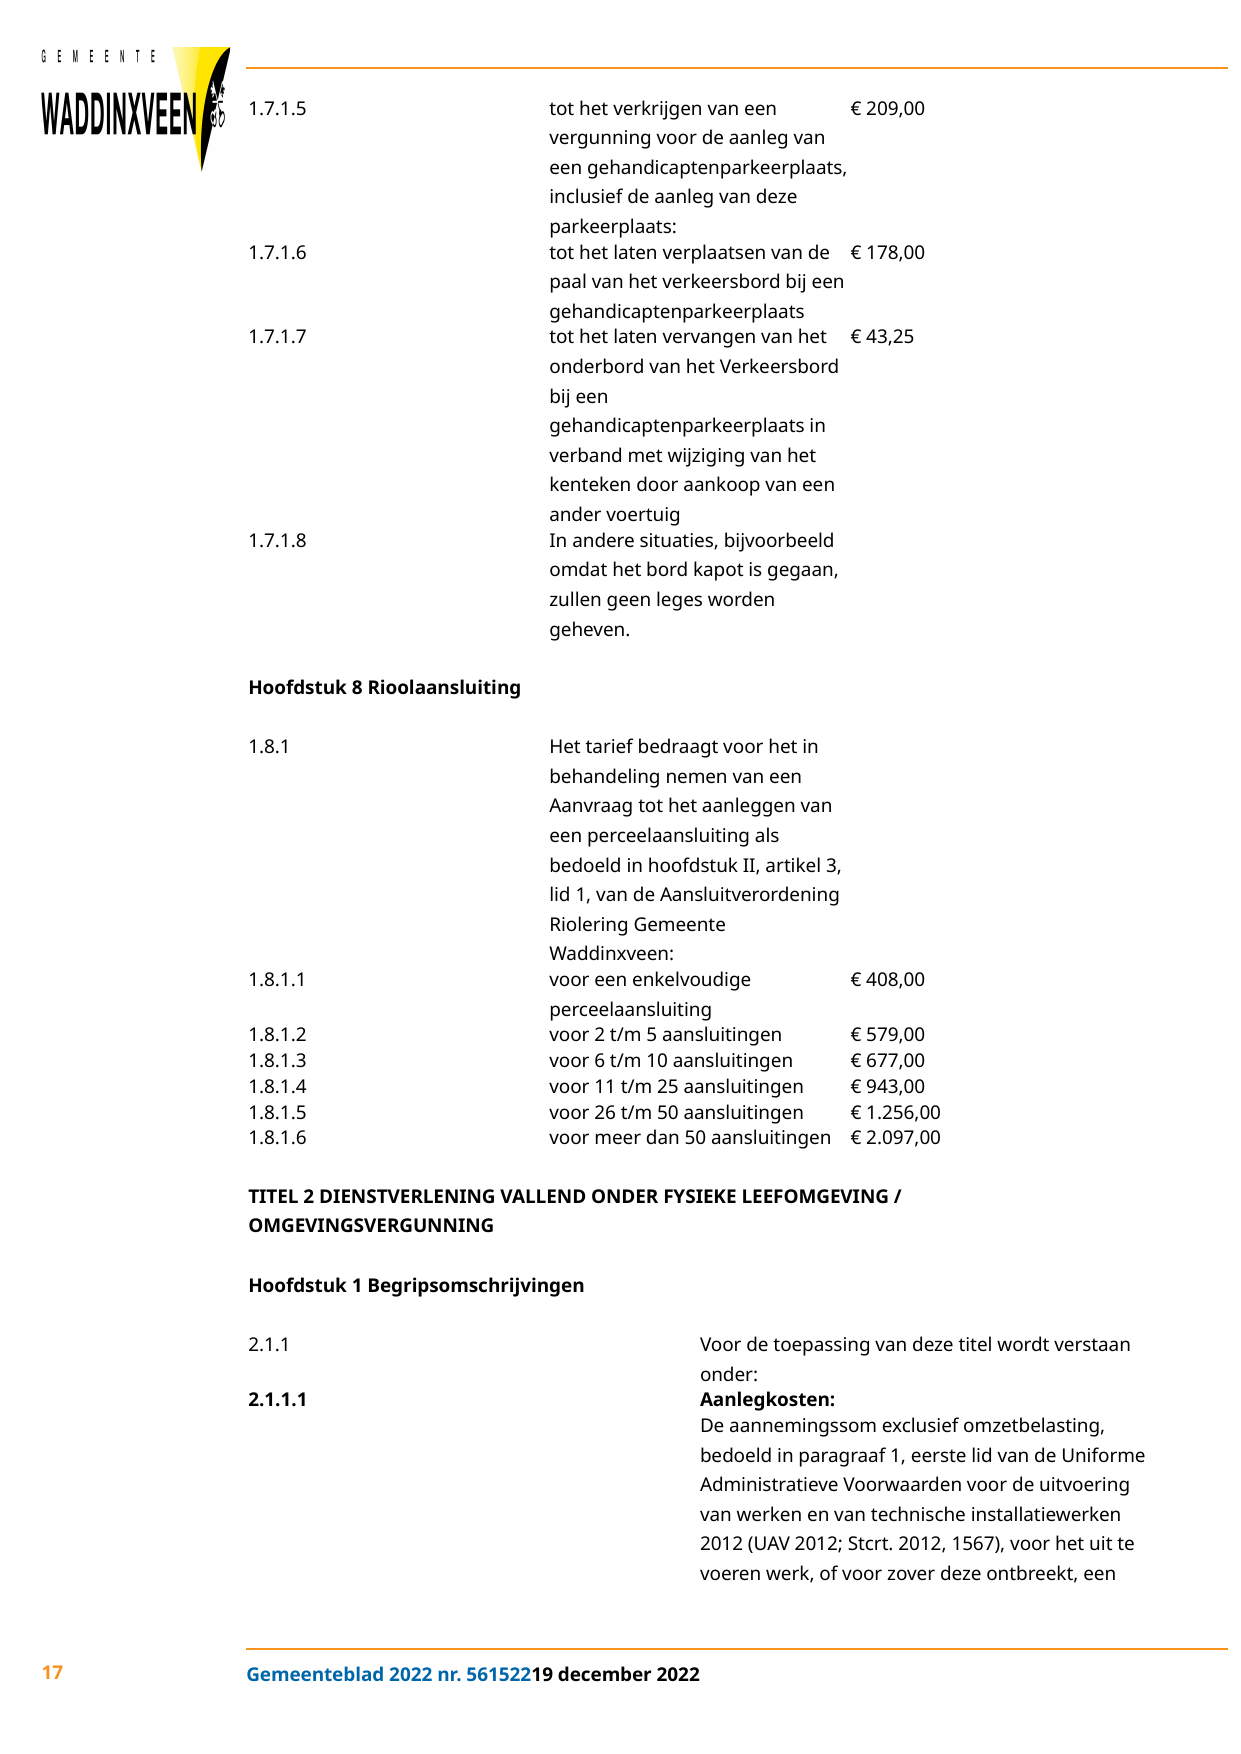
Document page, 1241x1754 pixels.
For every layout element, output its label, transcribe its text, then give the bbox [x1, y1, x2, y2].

table_cell tot het laten verplaatsen van de paal van het verkeersbord bij een gehandicaptenparkeerplaats [549, 239, 850, 324]
table_header 1.8.1 [248, 734, 549, 966]
table_cell voor 2 t/m 5 aansluitingen [549, 1022, 850, 1047]
table_cell 1.8.1.2 [248, 1022, 549, 1047]
table_cell € 677,00 [850, 1048, 1152, 1073]
table_cell voor 11 t/m 25 aansluitingen [549, 1073, 850, 1099]
table_cell voor meer dan 50 aansluitingen [549, 1125, 850, 1150]
picture [41, 47, 231, 172]
table_cell 1.8.1.6 [248, 1125, 549, 1150]
table_cell € 178,00 [850, 239, 1152, 324]
table_cell € 2.097,00 [850, 1125, 1152, 1150]
table_cell 1.7.1.5 [248, 95, 549, 239]
table_cell 1.8.1.5 [248, 1099, 549, 1124]
table_header Het tarief bedraagt voor het in behandeling nemen van een Aanvraag tot het aanleggen van een perceelaansluiting als bedoeld in hoofdstuk II, artikel 3, lid 1, van de Aansluitverordening Riolering Gemeente Waddinxveen: [549, 734, 850, 966]
table_cell Aanlegkosten: [700, 1386, 1152, 1412]
table_cell De aannemingssom exclusief omzetbelasting, bedoeld in paragraaf 1, eerste lid van de Uniforme Administratieve Voorwaarden voor de uitvoering van werken en van technische installatiewerken 2012 (UAV 2012; Stcrt. 2012, 1567), voor het uit te voeren werk, of voor zover deze ontbreekt, een [700, 1412, 1152, 1586]
text Hoofdstuk 8 Rioolaansluiting [248, 674, 1152, 700]
table_cell 1.7.1.8 [248, 527, 549, 641]
text TITEL 2 DIENSTVERLENING VALLEND ONDER FYSIEKE LEEFOMGEVING / OMGEVINGSVERGUNNING [248, 1183, 1152, 1238]
table_header Voor de toepassing van deze titel wordt verstaan onder: [700, 1331, 1152, 1386]
table_header [850, 734, 1152, 966]
table_cell [850, 527, 1152, 641]
table_cell 1.8.1.3 [248, 1048, 549, 1073]
table_cell tot het verkrijgen van een vergunning voor de aanleg van een gehandicaptenparkeerplaats, inclusief de aanleg van deze parkeerplaats: [549, 95, 850, 239]
table_cell [248, 1412, 700, 1586]
table_cell 1.8.1.4 [248, 1073, 549, 1099]
text Hoofdstuk 1 Begripsomschrijvingen [248, 1272, 1152, 1298]
table_cell voor 26 t/m 50 aansluitingen [549, 1099, 850, 1124]
table_cell € 1.256,00 [850, 1099, 1152, 1124]
table_header 2.1.1 [248, 1331, 700, 1386]
table_cell € 209,00 [850, 95, 1152, 239]
table_cell € 43,25 [850, 324, 1152, 527]
table_cell € 943,00 [850, 1073, 1152, 1099]
table_cell In andere situaties, bijvoorbeeld omdat het bord kapot is gegaan, zullen geen leges worden geheven. [549, 527, 850, 641]
table_cell voor een enkelvoudige perceelaansluiting [549, 966, 850, 1022]
table_cell 1.8.1.1 [248, 966, 549, 1022]
table_cell 1.7.1.7 [248, 324, 549, 527]
table_cell € 408,00 [850, 966, 1152, 1022]
table_cell voor 6 t/m 10 aansluitingen [549, 1048, 850, 1073]
table_cell € 579,00 [850, 1022, 1152, 1047]
table_cell tot het laten vervangen van het onderbord van het Verkeersbord bij een gehandicaptenparkeerplaats in verband met wijziging van het kenteken door aankoop van een ander voertuig [549, 324, 850, 527]
table_cell 2.1.1.1 [248, 1386, 700, 1412]
table_cell 1.7.1.6 [248, 239, 549, 324]
